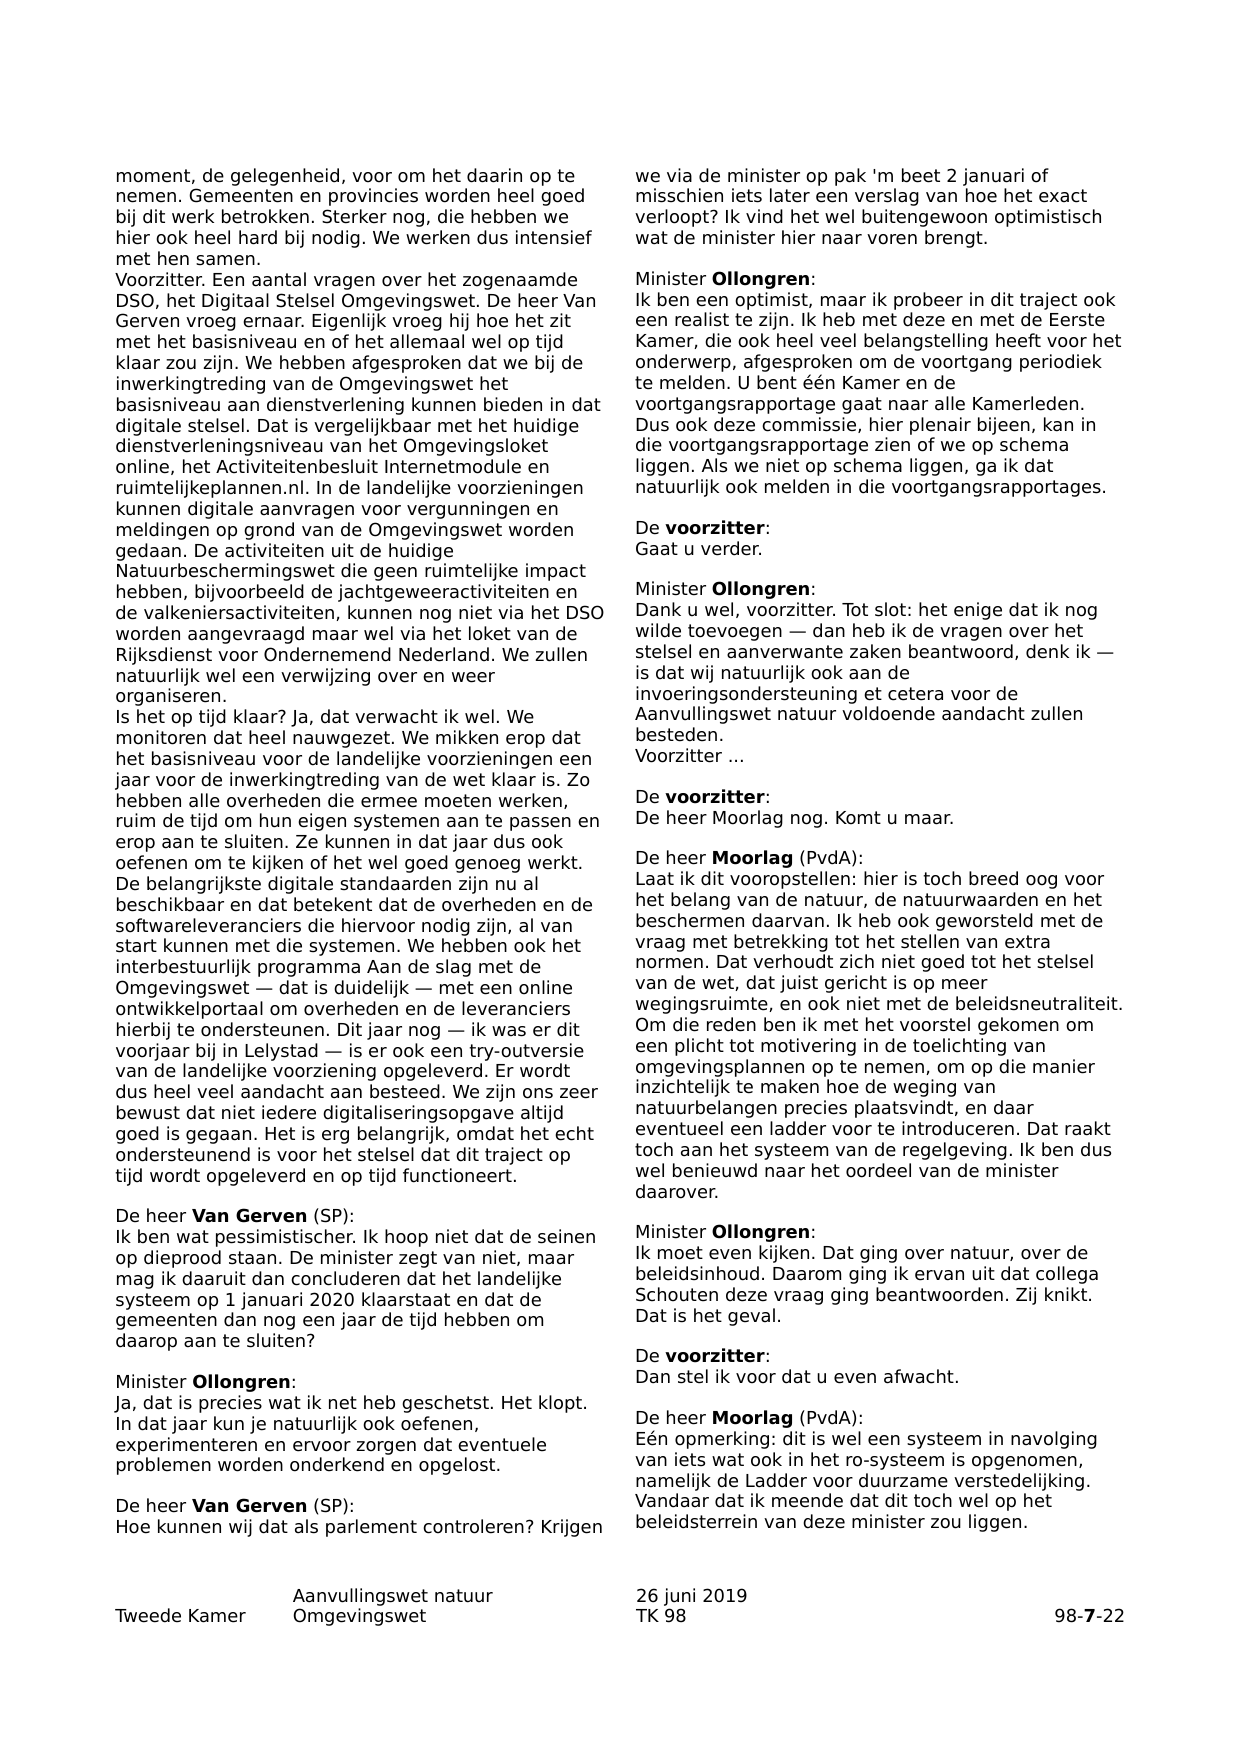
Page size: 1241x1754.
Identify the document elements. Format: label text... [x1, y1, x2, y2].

text Ik ben wat pessimistischer. Ik hoop niet dat de seinen op dieprood staan. De minister zegt van niet, maar mag ik daaruit dan concluderen dat het landelijke systeem op 1 januari 2020 klaarstaat en dat de gemeenten dan nog een jaar de tijd hebben om daarop aan te sluiten? [115, 1227, 605, 1352]
text Voorzitter. Een aantal vragen over het zogenaamde DSO, het Digitaal Stelsel Omgevingswet. De heer Van Gerven vroeg ernaar. Eigenlijk vroeg hij hoe het zit met het basisniveau en of het allemaal wel op tijd klaar zou zijn. We hebben afgesproken dat we bij de inwerkingtreding van de Omgevingswet het basisniveau aan dienstverlening kunnen bieden in dat digitale stelsel. Dat is vergelijkbaar met het huidige dienstverleningsniveau van het Omgevingsloket online, het Activiteitenbesluit Internetmodule en ruimtelijkeplannen.nl. In de landelijke voorzieningen kunnen digitale aanvragen voor vergunningen en meldingen op grond van de Omgevingswet worden gedaan. De activiteiten uit de huidige Natuurbeschermingswet die geen ruimtelijke impact hebben, bijvoorbeeld de jachtgeweeractiviteiten en de valkeniersactiviteiten, kunnen nog niet via het DSO worden aangevraagd maar wel via het loket van de Rijksdienst voor Ondernemend Nederland. We zullen natuurlijk wel een verwijzing over en weer organiseren. [115, 269, 605, 707]
text Laat ik dit vooropstellen: hier is toch breed oog voor het belang van de natuur, de natuurwaarden en het beschermen daarvan. Ik heb ook geworsteld met de vraag met betrekking tot het stellen van extra normen. Dat verhoudt zich niet goed tot het stelsel van de wet, dat juist gericht is op meer wegingsruimte, en ook niet met de beleidsneutraliteit. Om die reden ben ik met het voorstel gekomen om een plicht tot motivering in de toelichting van omgevingsplannen op te nemen, om op die manier inzichtelijk te maken hoe de weging van natuurbelangen precies plaatsvindt, en daar eventueel een ladder voor te introduceren. Dat raakt toch aan het systeem van de regelgeving. Ik ben dus wel benieuwd naar het oordeel van de minister daarover. [635, 869, 1125, 1202]
text Ja, dat is precies wat ik net heb geschetst. Het klopt. In dat jaar kun je natuurlijk ook oefenen, experimenteren en ervoor zorgen dat eventuele problemen worden onderkend en opgelost. [115, 1393, 605, 1476]
text moment, de gelegenheid, voor om het daarin op te nemen. Gemeenten en provincies worden heel goed bij dit werk betrokken. Sterker nog, die hebben we hier ook heel hard bij nodig. We werken dus intensief met hen samen. [115, 165, 605, 269]
text Is het op tijd klaar? Ja, dat verwacht ik wel. We monitoren dat heel nauwgezet. We mikken erop dat het basisniveau voor de landelijke voorzieningen een jaar voor de inwerkingtreding van de wet klaar is. Zo hebben alle overheden die ermee moeten werken, ruim de tijd om hun eigen systemen aan te passen en erop aan te sluiten. Ze kunnen in dat jaar dus ook oefenen om te kijken of het wel goed genoeg werkt. De belangrijkste digitale standaarden zijn nu al beschikbaar en dat betekent dat de overheden en de softwareleveranciers die hiervoor nodig zijn, al van start kunnen met die systemen. We hebben ook het interbestuurlijk programma Aan de slag met de Omgevingswet — dat is duidelijk — met een online ontwikkelportaal om overheden en de leveranciers hierbij te ondersteunen. Dit jaar nog — ik was er dit voorjaar bij in Lelystad — is er ook een try-outversie van de landelijke voorziening opgeleverd. Er wordt dus heel veel aandacht aan besteed. We zijn ons zeer bewust dat niet iedere digitaliseringsopgave altijd goed is gegaan. Het is erg belangrijk, omdat het echt ondersteunend is voor het stelsel dat dit traject op tijd wordt opgeleverd en op tijd functioneert. [115, 707, 605, 1186]
text Hoe kunnen wij dat als parlement controleren? Krijgen [115, 1517, 605, 1537]
text Eén opmerking: dit is wel een systeem in navolging van iets wat ook in het ro-systeem is opgenomen, namelijk de Ladder voor duurzame verstedelijking. Vandaar dat ik meende dat dit toch wel op het beleidsterrein van deze minister zou liggen. [635, 1429, 1125, 1533]
text De heer Van Gerven (SP): [115, 1496, 605, 1517]
text Minister Ollongren: [115, 1372, 605, 1393]
text De voorzitter: [635, 1346, 1125, 1367]
text De voorzitter: [635, 518, 1125, 538]
text De heer Moorlag (PvdA): [635, 1408, 1125, 1429]
text Dan stel ik voor dat u even afwacht. [635, 1367, 1125, 1388]
text De heer Van Gerven (SP): [115, 1206, 605, 1227]
text we via de minister op pak 'm beet 2 januari of misschien iets later een verslag van hoe het exact verloopt? Ik vind het wel buitengewoon optimistisch wat de minister hier naar voren brengt. [635, 165, 1125, 249]
text Minister Ollongren: [635, 1222, 1125, 1243]
text De heer Moorlag nog. Komt u maar. [635, 807, 1125, 828]
text Minister Ollongren: [635, 579, 1125, 600]
text Ik moet even kijken. Dat ging over natuur, over de beleidsinhoud. Daarom ging ik ervan uit dat collega Schouten deze vraag ging beantwoorden. Zij knikt. Dat is het geval. [635, 1243, 1125, 1326]
text Voorzitter ... [635, 746, 1125, 767]
text De heer Moorlag (PvdA): [635, 848, 1125, 869]
text Dank u wel, voorzitter. Tot slot: het enige dat ik nog wilde toevoegen — dan heb ik de vragen over het stelsel en aanverwante zaken beantwoord, denk ik — is dat wij natuurlijk ook aan de invoeringsondersteuning et cetera voor de Aanvullingswet natuur voldoende aandacht zullen besteden. [635, 600, 1125, 746]
text Minister Ollongren: [635, 269, 1125, 289]
text Gaat u verder. [635, 538, 1125, 559]
text De voorzitter: [635, 787, 1125, 807]
text Ik ben een optimist, maar ik probeer in dit traject ook een realist te zijn. Ik heb met deze en met de Eerste Kamer, die ook heel veel belangstelling heeft voor het onderwerp, afgesproken om de voortgang periodiek te melden. U bent één Kamer en de voortgangsrapportage gaat naar alle Kamerleden. Dus ook deze commissie, hier plenair bijeen, kan in die voortgangsrapportage zien of we op schema liggen. Als we niet op schema liggen, ga ik dat natuurlijk ook melden in die voortgangsrapportages. [635, 289, 1125, 498]
